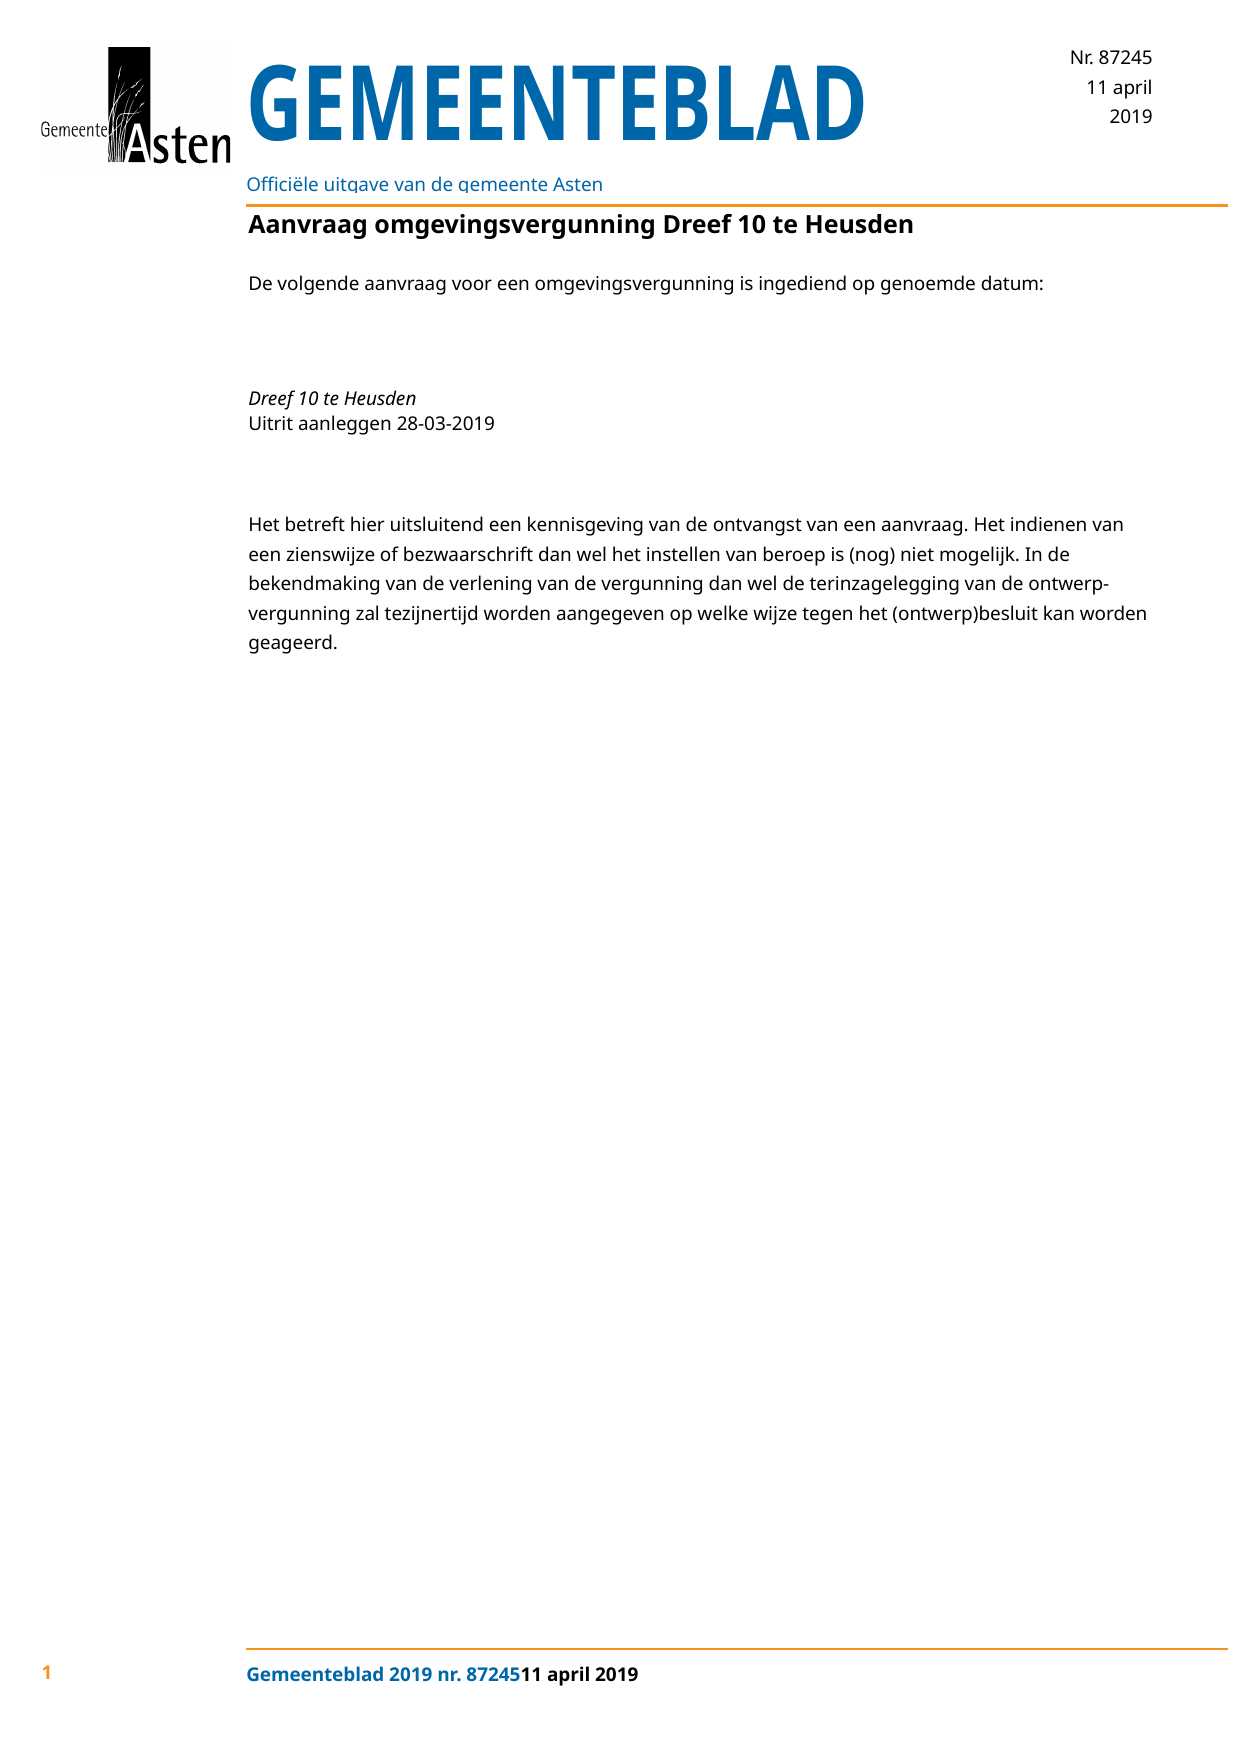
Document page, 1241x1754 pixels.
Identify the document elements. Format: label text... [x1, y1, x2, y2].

picture [41, 47, 231, 172]
text Aanvraag omgevingsvergunning Dreef 10 te Heusden [248, 207, 1152, 241]
text Het betreft hier uitsluitend een kennisgeving van de ontvangst van een aanvraag. Het indienen van een zienswijze of bezwaarschrift dan wel het instellen van beroep is (nog) niet mogelijk. In de bekendmaking van de verlening van de vergunning dan wel de terinzagelegging van de ontwerp-vergunning zal tezijnertijd worden aangegeven op welke wijze tegen het (ontwerp)besluit kan worden geageerd. [248, 511, 1152, 655]
text Dreef 10 te Heusden [248, 385, 1152, 410]
text Uitrit aanleggen 28-03-2019 [248, 410, 1152, 436]
text De volgende aanvraag voor een omgevingsvergunning is ingediend op genoemde datum: [248, 270, 1152, 296]
